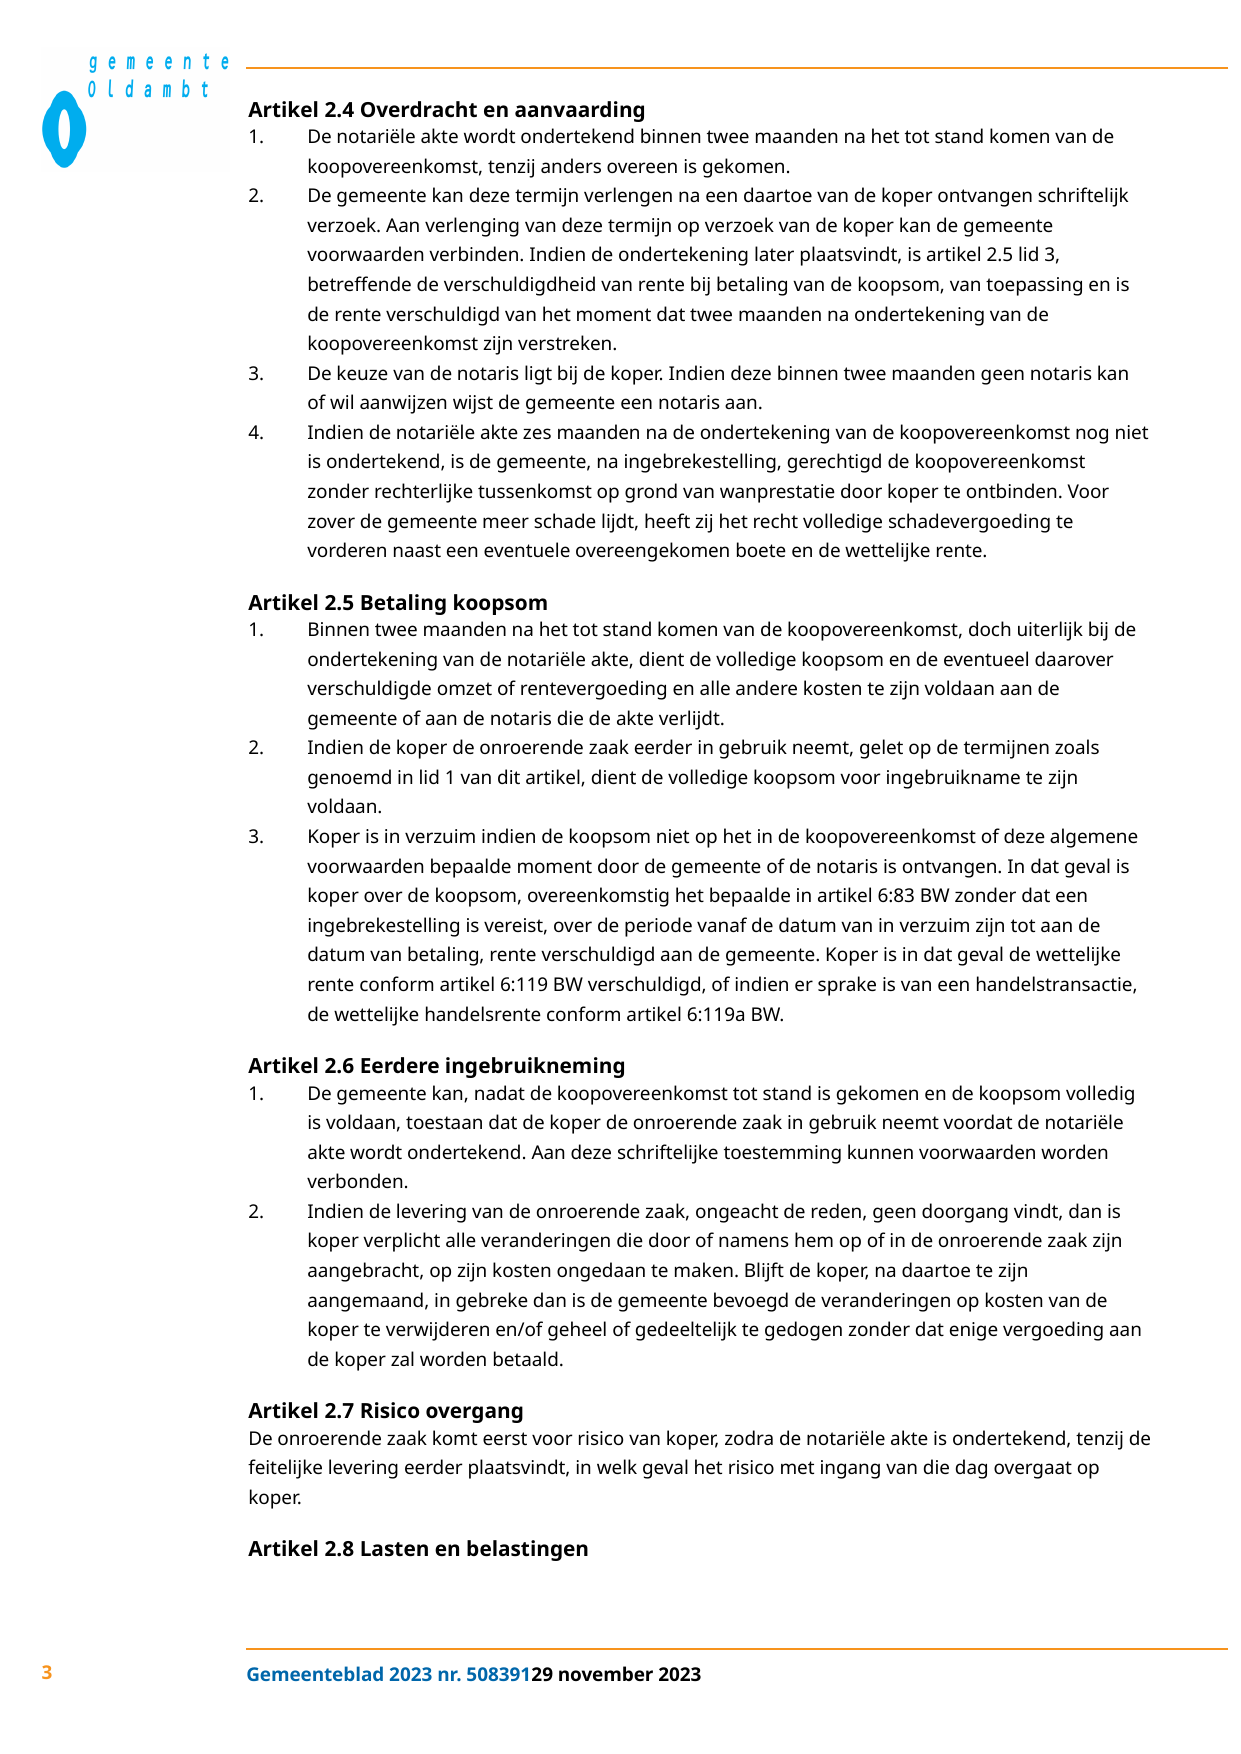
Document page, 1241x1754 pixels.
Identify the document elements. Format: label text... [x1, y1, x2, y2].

text Artikel 2.7 Risico overgang [248, 1396, 1152, 1425]
text Artikel 2.6 Eerdere ingebruikneming [248, 1051, 1152, 1080]
list Binnen twee maanden na het tot stand komen van de koopovereenkomst, doch uiterlijk bij de ondertekening van de notariële akte, dient de volledige koopsom en de eventueel daarover verschuldigde omzet of rentevergoeding en alle andere kosten te zijn voldaan aan de gemeente of aan de notaris die de akte verlijdt. [248, 616, 1152, 731]
text Artikel 2.4 Overdracht en aanvaarding [248, 95, 1152, 123]
text Artikel 2.8 Lasten en belastingen [248, 1534, 1152, 1563]
list Indien de notariële akte zes maanden na de ondertekening van de koopovereenkomst nog niet is ondertekend, is de gemeente, na ingebrekestelling, gerechtigd de koopovereenkomst zonder rechterlijke tussenkomst op grond van wanprestatie door koper te ontbinden. Voor zover de gemeente meer schade lijdt, heeft zij het recht volledige schadevergoeding te vorderen naast een eventuele overeengekomen boete en de wettelijke rente. [248, 419, 1152, 563]
picture [41, 47, 231, 172]
list De gemeente kan deze termijn verlengen na een daartoe van de koper ontvangen schriftelijk verzoek. Aan verlenging van deze termijn op verzoek van de koper kan de gemeente voorwaarden verbinden. Indien de ondertekening later plaatsvindt, is artikel 2.5 lid 3, betreffende de verschuldigdheid van rente bij betaling van de koopsom, van toepassing en is de rente verschuldigd van het moment dat twee maanden na ondertekening van de koopovereenkomst zijn verstreken. [248, 182, 1152, 356]
text Artikel 2.5 Betaling koopsom [248, 588, 1152, 616]
list De keuze van de notaris ligt bij de koper. Indien deze binnen twee maanden geen notaris kan of wil aanwijzen wijst de gemeente een notaris aan. [248, 360, 1152, 415]
list Koper is in verzuim indien de koopsom niet op het in de koopovereenkomst of deze algemene voorwaarden bepaalde moment door de gemeente of de notaris is ontvangen. In dat geval is koper over de koopsom, overeenkomstig het bepaalde in artikel 6:83 BW zonder dat een ingebrekestelling is vereist, over de periode vanaf de datum van in verzuim zijn tot aan de datum van betaling, rente verschuldigd aan de gemeente. Koper is in dat geval de wettelijke rente conform artikel 6:119 BW verschuldigd, of indien er sprake is van een handelstransactie, de wettelijke handelsrente conform artikel 6:119a BW. [248, 823, 1152, 1027]
list Indien de levering van de onroerende zaak, ongeacht de reden, geen doorgang vindt, dan is koper verplicht alle veranderingen die door of namens hem op of in de onroerende zaak zijn aangebracht, op zijn kosten ongedaan te maken. Blijft de koper, na daartoe te zijn aangemaand, in gebreke dan is de gemeente bevoegd de veranderingen op kosten van de koper te verwijderen en/of geheel of gedeeltelijk te gedogen zonder dat enige vergoeding aan de koper zal worden betaald. [248, 1198, 1152, 1372]
list De gemeente kan, nadat de koopovereenkomst tot stand is gekomen en de koopsom volledig is voldaan, toestaan dat de koper de onroerende zaak in gebruik neemt voordat de notariële akte wordt ondertekend. Aan deze schriftelijke toestemming kunnen voorwaarden worden verbonden. [248, 1080, 1152, 1194]
list Indien de koper de onroerende zaak eerder in gebruik neemt, gelet op de termijnen zoals genoemd in lid 1 van dit artikel, dient de volledige koopsom voor ingebruikname te zijn voldaan. [248, 734, 1152, 819]
list De notariële akte wordt ondertekend binnen twee maanden na het tot stand komen van de koopovereenkomst, tenzij anders overeen is gekomen. [248, 123, 1152, 178]
text De onroerende zaak komt eerst voor risico van koper, zodra de notariële akte is ondertekend, tenzij de feitelijke levering eerder plaatsvindt, in welk geval het risico met ingang van die dag overgaat op koper. [248, 1425, 1152, 1510]
